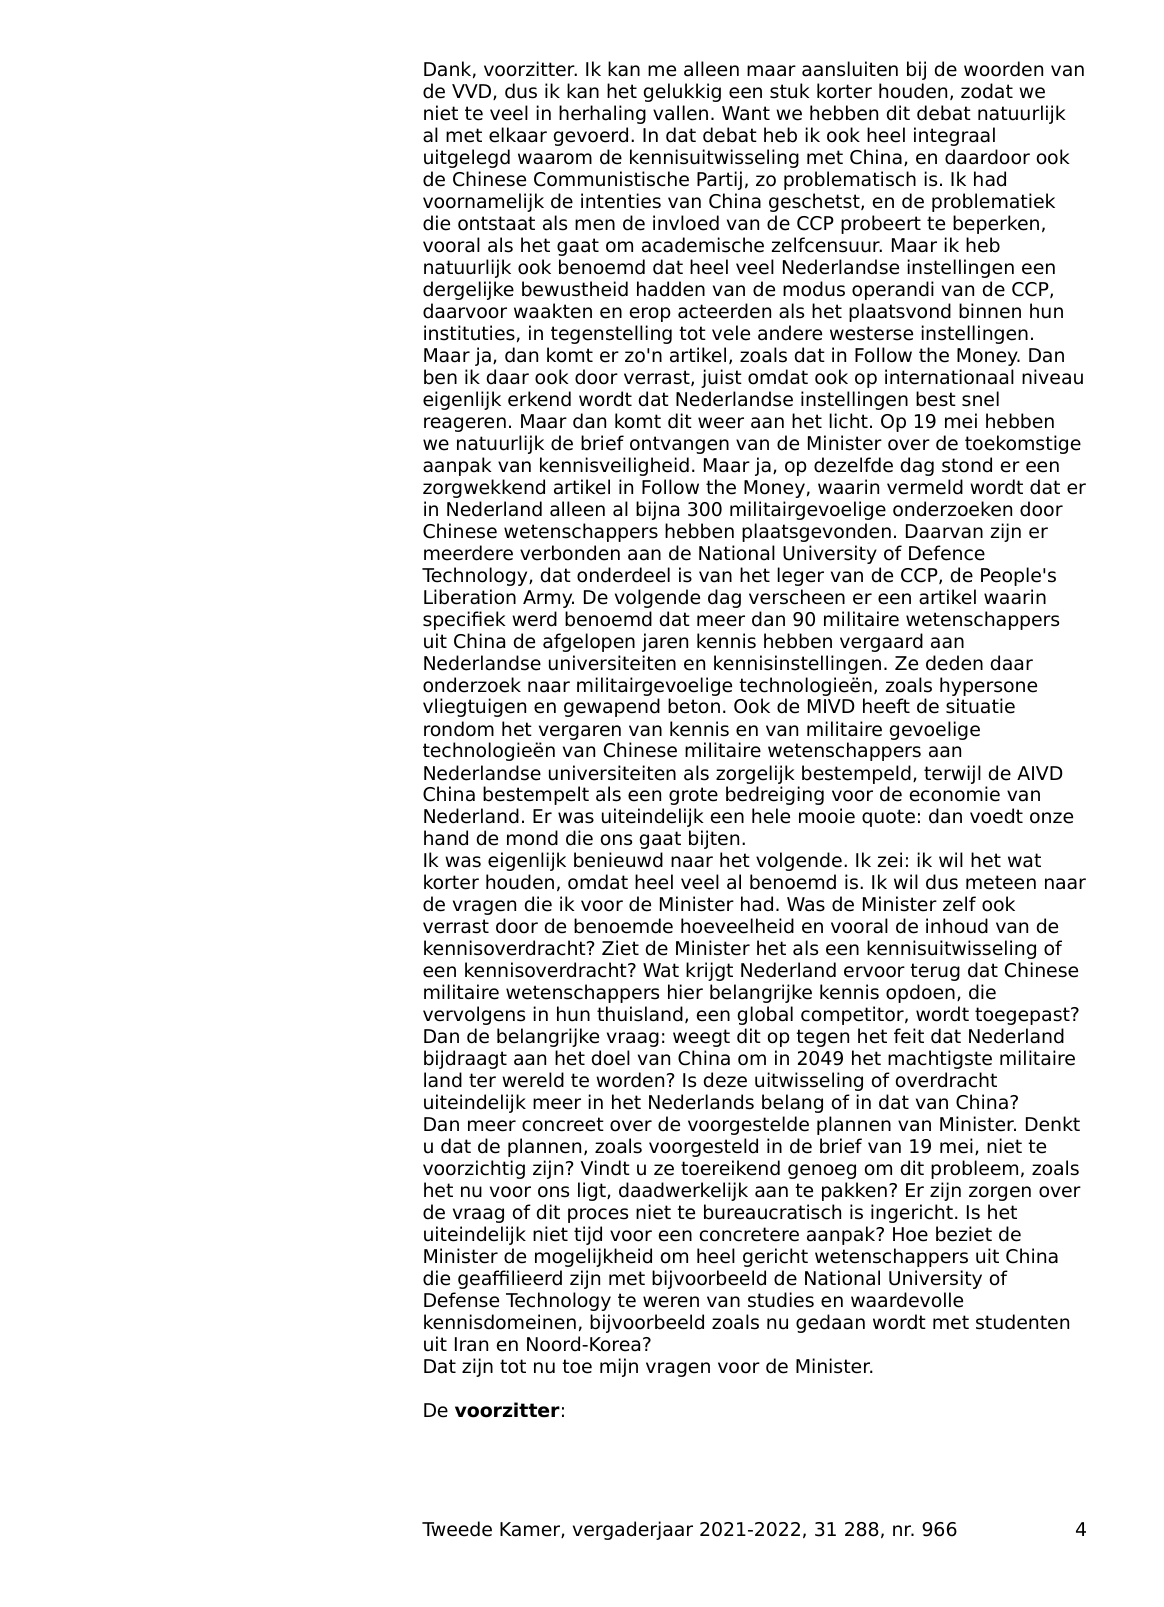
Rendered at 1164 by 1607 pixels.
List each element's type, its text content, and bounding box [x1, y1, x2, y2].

text Ik was eigenlijk benieuwd naar het volgende. Ik zei: ik wil het wat korter houden, omdat heel veel al benoemd is. Ik wil dus meteen naar de vragen die ik voor de Minister had. Was de Minister zelf ook verrast door de benoemde hoeveelheid en vooral de inhoud van de kennisoverdracht? Ziet de Minister het als een kennisuitwisseling of een kennisoverdracht? Wat krijgt Nederland ervoor terug dat Chinese militaire wetenschappers hier belangrijke kennis opdoen, die vervolgens in hun thuisland, een global competitor, wordt toegepast? Dan de belangrijke vraag: weegt dit op tegen het feit dat Nederland bijdraagt aan het doel van China om in 2049 het machtigste militaire land ter wereld te worden? Is deze uitwisseling of overdracht uiteindelijk meer in het Nederlands belang of in dat van China? [422, 850, 1087, 1114]
text Dan meer concreet over de voorgestelde plannen van Minister. Denkt u dat de plannen, zoals voorgesteld in de brief van 19 mei, niet te voorzichtig zijn? Vindt u ze toereikend genoeg om dit probleem, zoals het nu voor ons ligt, daadwerkelijk aan te pakken? Er zijn zorgen over de vraag of dit proces niet te bureaucratisch is ingericht. Is het uiteindelijk niet tijd voor een concretere aanpak? Hoe beziet de Minister de mogelijkheid om heel gericht wetenschappers uit China die geaffilieerd zijn met bijvoorbeeld de National University of Defense Technology te weren van studies en waardevolle kennisdomeinen, bijvoorbeeld zoals nu gedaan wordt met studenten uit Iran en Noord-Korea? [422, 1114, 1087, 1356]
text De voorzitter: [422, 1400, 1087, 1422]
text Dank, voorzitter. Ik kan me alleen maar aansluiten bij de woorden van de VVD, dus ik kan het gelukkig een stuk korter houden, zodat we niet te veel in herhaling vallen. Want we hebben dit debat natuurlijk al met elkaar gevoerd. In dat debat heb ik ook heel integraal uitgelegd waarom de kennisuitwisseling met China, en daardoor ook de Chinese Communistische Partij, zo problematisch is. Ik had voornamelijk de intenties van China geschetst, en de problematiek die ontstaat als men de invloed van de CCP probeert te beperken, vooral als het gaat om academische zelfcensuur. Maar ik heb natuurlijk ook benoemd dat heel veel Nederlandse instellingen een dergelijke bewustheid hadden van de modus operandi van de CCP, daarvoor waakten en erop acteerden als het plaatsvond binnen hun instituties, in tegenstelling tot vele andere westerse instellingen. [422, 59, 1087, 345]
text Maar ja, dan komt er zo'n artikel, zoals dat in Follow the Money. Dan ben ik daar ook door verrast, juist omdat ook op internationaal niveau eigenlijk erkend wordt dat Nederlandse instellingen best snel reageren. Maar dan komt dit weer aan het licht. Op 19 mei hebben we natuurlijk de brief ontvangen van de Minister over de toekomstige aanpak van kennisveiligheid. Maar ja, op dezelfde dag stond er een zorgwekkend artikel in Follow the Money, waarin vermeld wordt dat er in Nederland alleen al bijna 300 militairgevoelige onderzoeken door Chinese wetenschappers hebben plaatsgevonden. Daarvan zijn er meerdere verbonden aan de National University of Defence Technology, dat onderdeel is van het leger van de CCP, de People's Liberation Army. De volgende dag verscheen er een artikel waarin specifiek werd benoemd dat meer dan 90 militaire wetenschappers uit China de afgelopen jaren kennis hebben vergaard aan Nederlandse universiteiten en kennisinstellingen. Ze deden daar onderzoek naar militairgevoelige technologieën, zoals hypersone vliegtuigen en gewapend beton. Ook de MIVD heeft de situatie rondom het vergaren van kennis en van militaire gevoelige technologieën van Chinese militaire wetenschappers aan Nederlandse universiteiten als zorgelijk bestempeld, terwijl de AIVD China bestempelt als een grote bedreiging voor de economie van Nederland. Er was uiteindelijk een hele mooie quote: dan voedt onze hand de mond die ons gaat bijten. [422, 345, 1087, 850]
text Dat zijn tot nu toe mijn vragen voor de Minister. [422, 1356, 1087, 1378]
